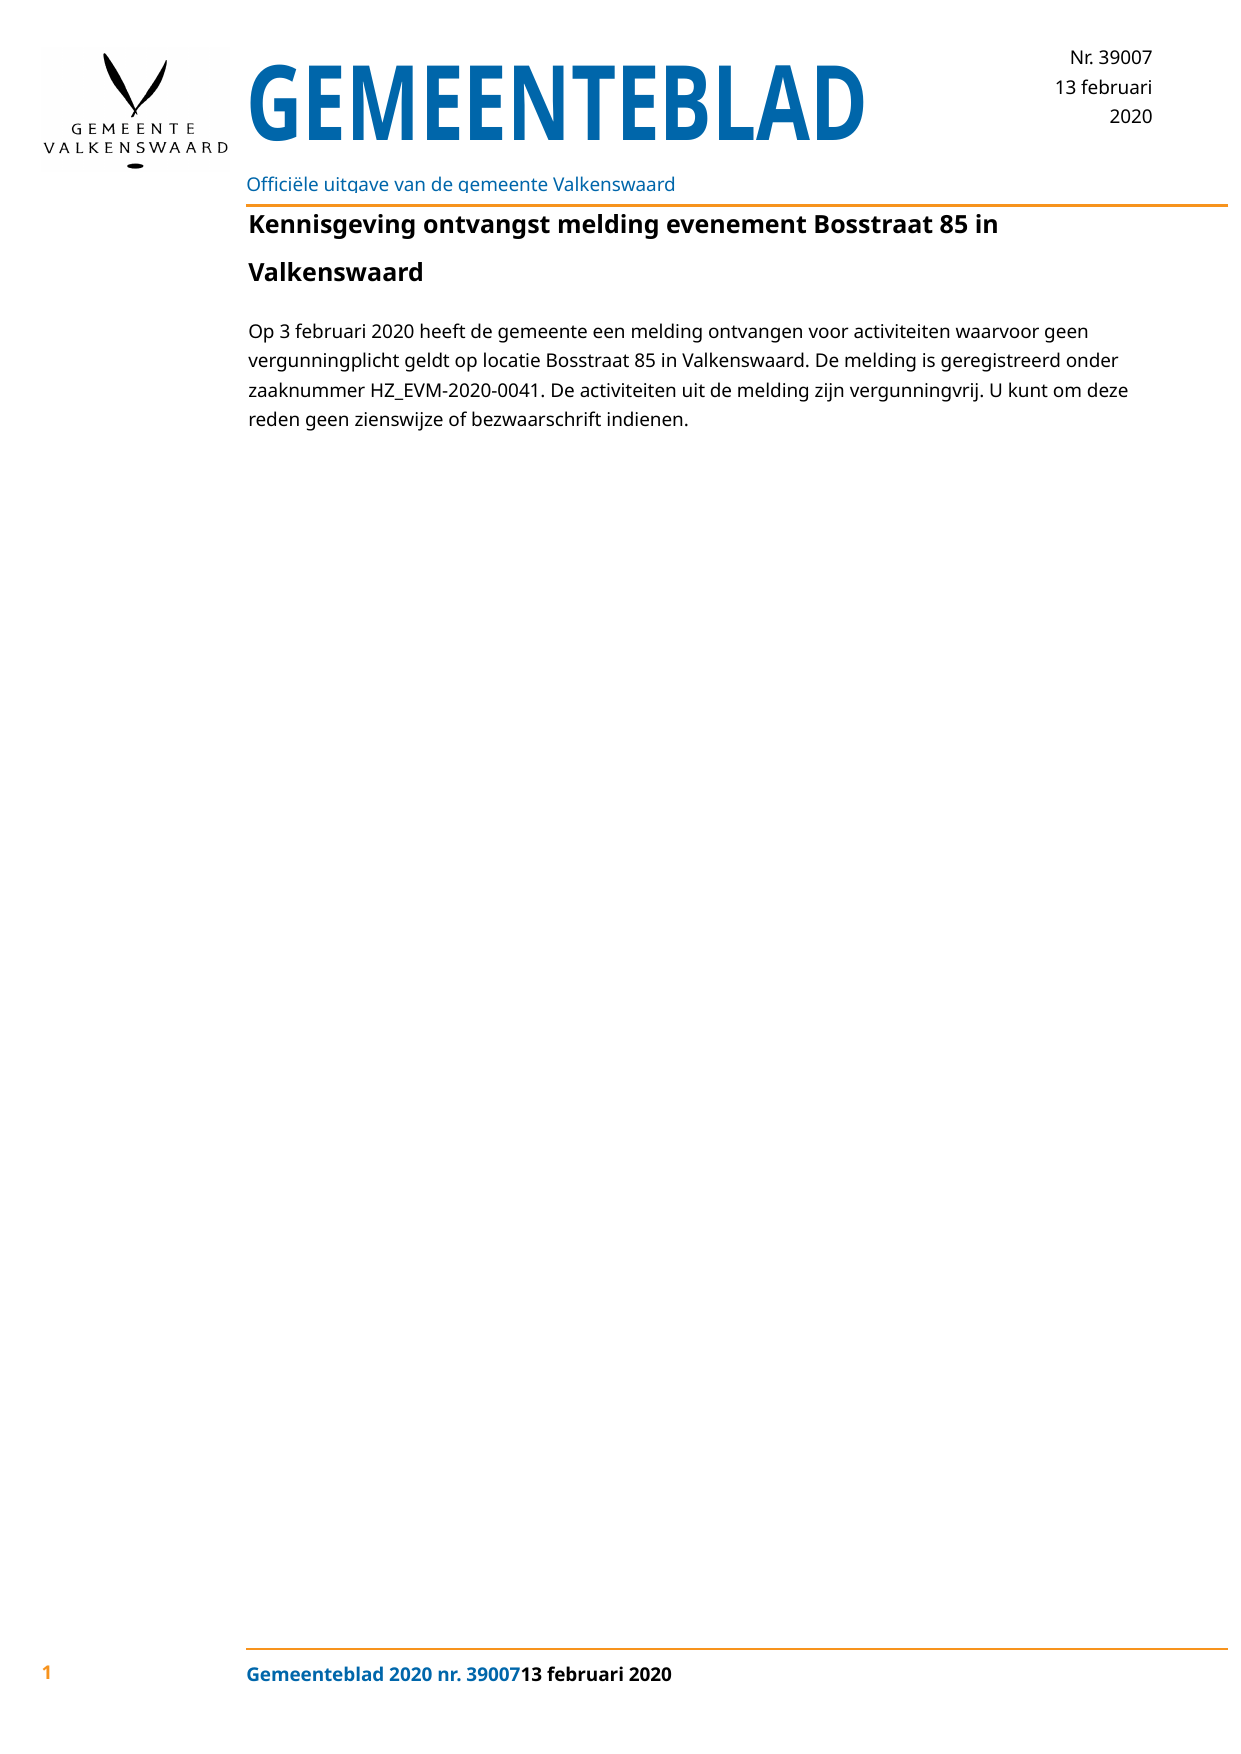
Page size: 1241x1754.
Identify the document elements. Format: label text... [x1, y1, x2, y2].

text Kennisgeving ontvangst melding evenement Bosstraat 85 in Valkenswaard [248, 207, 1152, 288]
picture [41, 47, 231, 172]
text Op 3 februari 2020 heeft de gemeente een melding ontvangen voor activiteiten waarvoor geen vergunningplicht geldt op locatie Bosstraat 85 in Valkenswaard. De melding is geregistreerd onder zaaknummer HZ_EVM-2020-0041. De activiteiten uit de melding zijn vergunningvrij. U kunt om deze reden geen zienswijze of bezwaarschrift indienen. [248, 318, 1152, 432]
